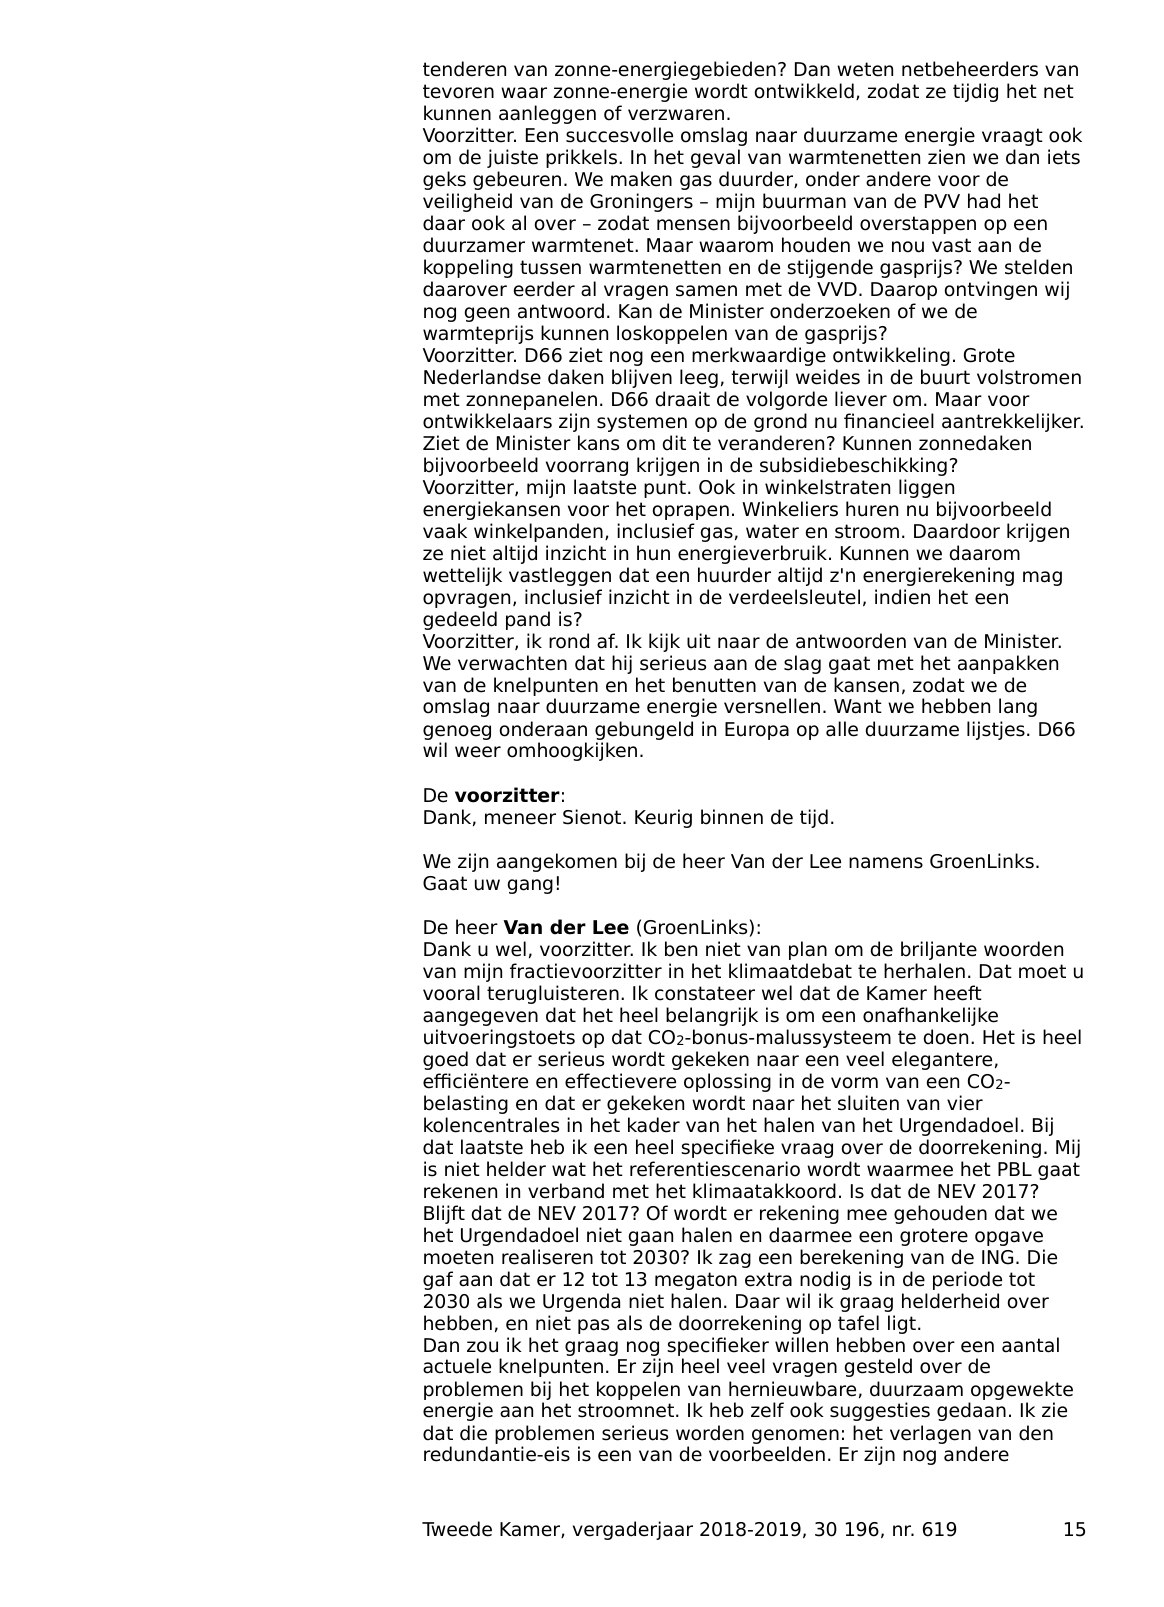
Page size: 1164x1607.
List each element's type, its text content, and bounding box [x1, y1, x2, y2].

text De voorzitter: [422, 784, 1087, 807]
text Voorzitter, mijn laatste punt. Ook in winkelstraten liggen energiekansen voor het oprapen. Winkeliers huren nu bijvoorbeeld vaak winkelpanden, inclusief gas, water en stroom. Daardoor krijgen ze niet altijd inzicht in hun energieverbruik. Kunnen we daarom wettelijk vastleggen dat een huurder altijd z'n energierekening mag opvragen, inclusief inzicht in de verdeelsleutel, indien het een gedeeld pand is? [422, 477, 1087, 631]
text De heer Van der Lee (GroenLinks): [422, 917, 1087, 939]
text We zijn aangekomen bij de heer Van der Lee namens GroenLinks. Gaat uw gang! [422, 851, 1087, 895]
text Dank, meneer Sienot. Keurig binnen de tijd. [422, 807, 1087, 828]
text Dan zou ik het graag nog specifieker willen hebben over een aantal actuele knelpunten. Er zijn heel veel vragen gesteld over de problemen bij het koppelen van hernieuwbare, duurzaam opgewekte energie aan het stroomnet. Ik heb zelf ook suggesties gedaan. Ik zie dat die problemen serieus worden genomen: het verlagen van den redundantie-eis is een van de voorbeelden. Er zijn nog andere [422, 1334, 1087, 1466]
text tenderen van zonne-energiegebieden? Dan weten netbeheerders van tevoren waar zonne-energie wordt ontwikkeld, zodat ze tijdig het net kunnen aanleggen of verzwaren. [422, 59, 1087, 125]
text Voorzitter, ik rond af. Ik kijk uit naar de antwoorden van de Minister. We verwachten dat hij serieus aan de slag gaat met het aanpakken van de knelpunten en het benutten van de kansen, zodat we de omslag naar duurzame energie versnellen. Want we hebben lang genoeg onderaan gebungeld in Europa op alle duurzame lijstjes. D66 wil weer omhoogkijken. [422, 631, 1087, 762]
text Voorzitter. D66 ziet nog een merkwaardige ontwikkeling. Grote Nederlandse daken blijven leeg, terwijl weides in de buurt volstromen met zonnepanelen. D66 draait de volgorde liever om. Maar voor ontwikkelaars zijn systemen op de grond nu financieel aantrekkelijker. Ziet de Minister kans om dit te veranderen? Kunnen zonnedaken bijvoorbeeld voorrang krijgen in de subsidiebeschikking? [422, 345, 1087, 477]
text Voorzitter. Een succesvolle omslag naar duurzame energie vraagt ook om de juiste prikkels. In het geval van warmtenetten zien we dan iets geks gebeuren. We maken gas duurder, onder andere voor de veiligheid van de Groningers – mijn buurman van de PVV had het daar ook al over – zodat mensen bijvoorbeeld overstappen op een duurzamer warmtenet. Maar waarom houden we nou vast aan de koppeling tussen warmtenetten en de stijgende gasprijs? We stelden daarover eerder al vragen samen met de VVD. Daarop ontvingen wij nog geen antwoord. Kan de Minister onderzoeken of we de warmteprijs kunnen loskoppelen van de gasprijs? [422, 125, 1087, 345]
text Dank u wel, voorzitter. Ik ben niet van plan om de briljante woorden van mijn fractievoorzitter in het klimaatdebat te herhalen. Dat moet u vooral terugluisteren. Ik constateer wel dat de Kamer heeft aangegeven dat het heel belangrijk is om een onafhankelijke uitvoeringstoets op dat CO2-bonus-malussysteem te doen. Het is heel goed dat er serieus wordt gekeken naar een veel elegantere, efficiëntere en effectievere oplossing in de vorm van een CO2-belasting en dat er gekeken wordt naar het sluiten van vier kolencentrales in het kader van het halen van het Urgendadoel. Bij dat laatste heb ik een heel specifieke vraag over de doorrekening. Mij is niet helder wat het referentiescenario wordt waarmee het PBL gaat rekenen in verband met het klimaatakkoord. Is dat de NEV 2017? Blijft dat de NEV 2017? Of wordt er rekening mee gehouden dat we het Urgendadoel niet gaan halen en daarmee een grotere opgave moeten realiseren tot 2030? Ik zag een berekening van de ING. Die gaf aan dat er 12 tot 13 megaton extra nodig is in de periode tot 2030 als we Urgenda niet halen. Daar wil ik graag helderheid over hebben, en niet pas als de doorrekening op tafel ligt. [422, 939, 1087, 1334]
